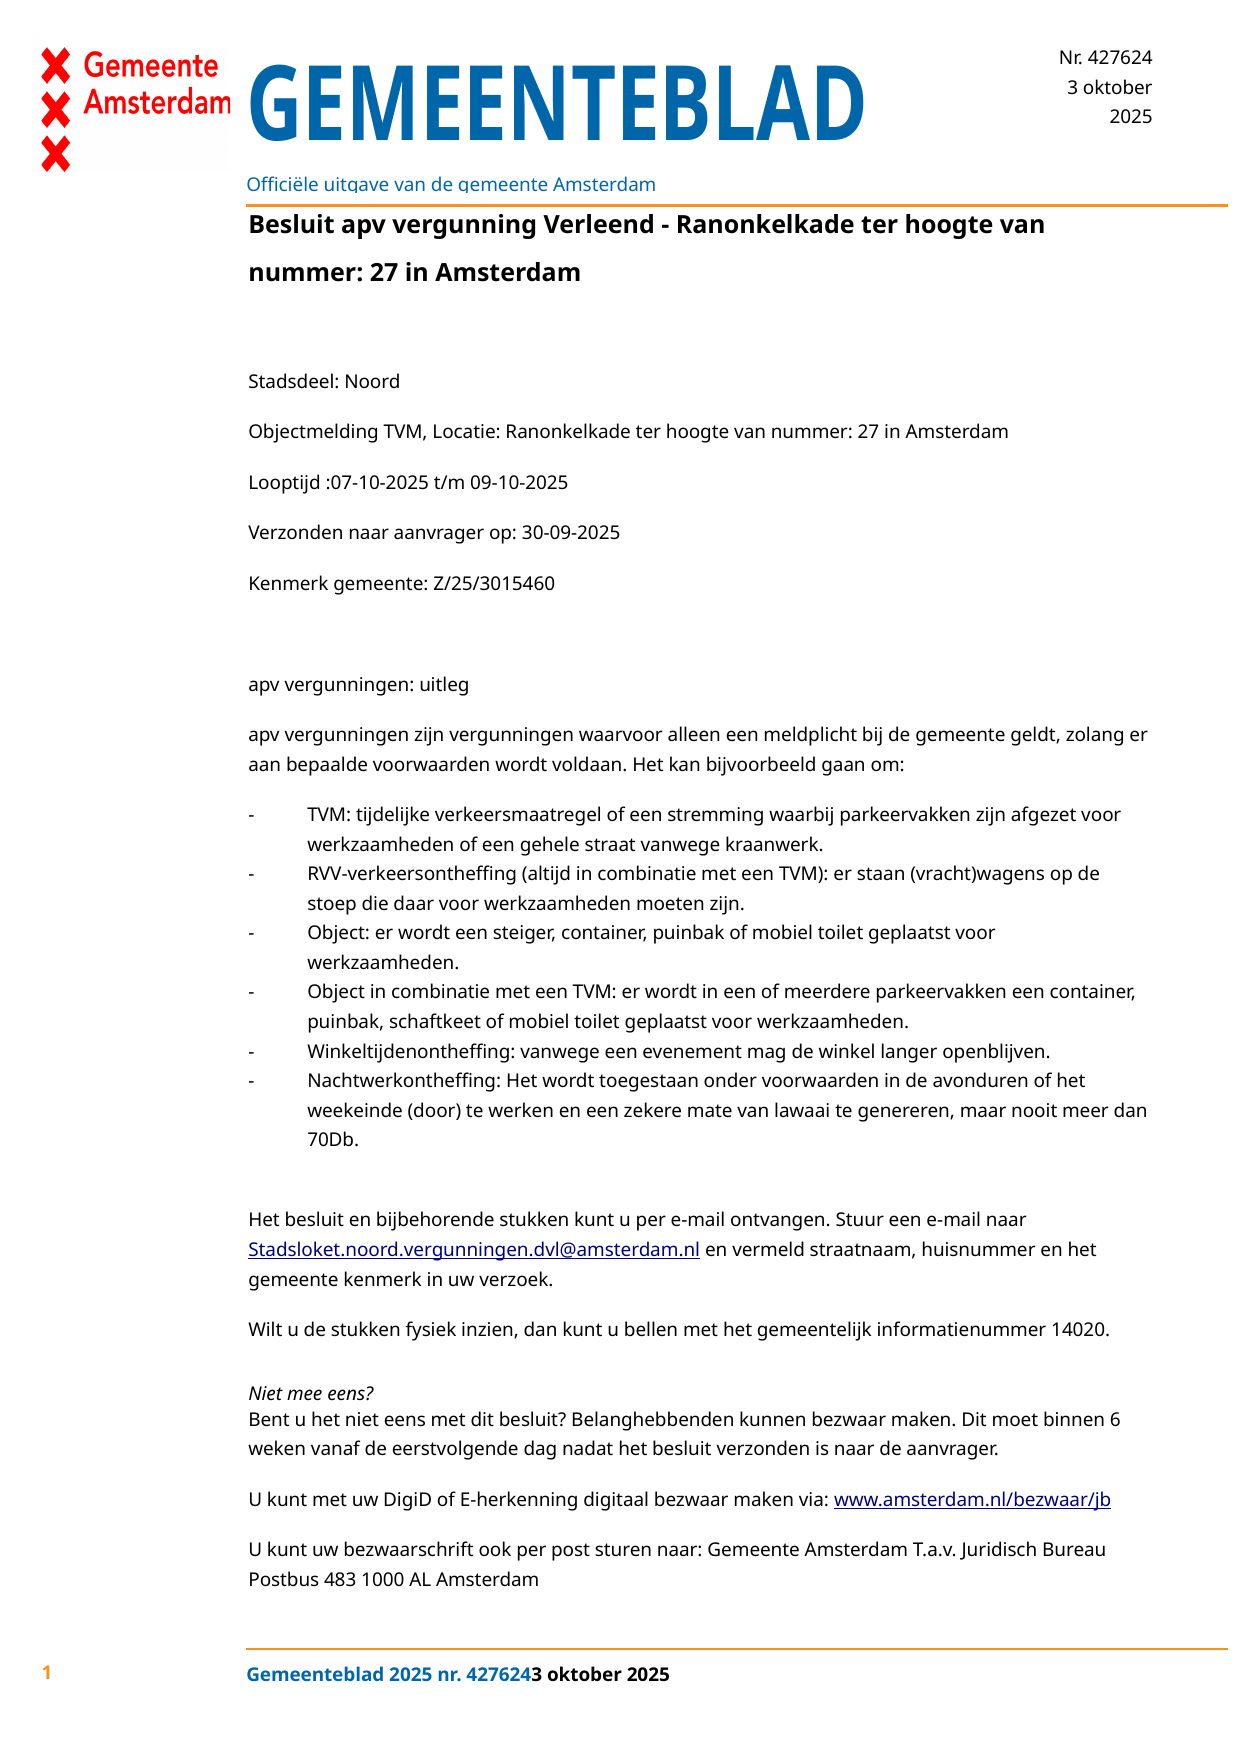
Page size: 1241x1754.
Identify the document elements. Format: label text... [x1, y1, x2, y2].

text Besluit apv vergunning Verleend - Ranonkelkade ter hoogte van nummer: 27 in Amsterdam [248, 207, 1152, 288]
list Nachtwerkontheffing: Het wordt toegestaan onder voorwaarden in de avonduren of het weekeinde (door) te werken en een zekere mate van lawaai te genereren, maar nooit meer dan 70Db. [248, 1067, 1152, 1152]
list Winkeltijdenontheffing: vanwege een evenement mag de winkel langer openblijven. [248, 1038, 1152, 1064]
text U kunt uw bezwaarschrift ook per post sturen naar: Gemeente Amsterdam T.a.v. Juridisch Bureau Postbus 483 1000 AL Amsterdam [248, 1536, 1152, 1592]
picture [41, 47, 231, 172]
text Verzonden naar aanvrager op: 30-09-2025 [248, 519, 1152, 545]
list Object in combinatie met een TVM: er wordt in een of meerdere parkeervakken een container, puinbak, schaftkeet of mobiel toilet geplaatst voor werkzaamheden. [248, 979, 1152, 1034]
list Object: er wordt een steiger, container, puinbak of mobiel toilet geplaatst voor werkzaamheden. [248, 919, 1152, 975]
text Objectmelding TVM, Locatie: Ranonkelkade ter hoogte van nummer: 27 in Amsterdam [248, 419, 1152, 444]
text Bent u het niet eens met dit besluit? Belanghebbenden kunnen bezwaar maken. Dit moet binnen 6 weken vanaf de eerstvolgende dag nadat het besluit verzonden is naar de aanvrager. [248, 1406, 1152, 1461]
list TVM: tijdelijke verkeersmaatregel of een stremming waarbij parkeervakken zijn afgezet voor werkzaamheden of een gehele straat vanwege kraanwerk. [248, 801, 1152, 857]
text apv vergunningen zijn vergunningen waarvoor alleen een meldplicht bij de gemeente geldt, zolang er aan bepaalde voorwaarden wordt voldaan. Het kan bijvoorbeeld gaan om: [248, 721, 1152, 777]
text Niet mee eens? [248, 1380, 1152, 1406]
text Looptijd :07-10-2025 t/m 09-10-2025 [248, 469, 1152, 495]
text U kunt met uw DigiD of E-herkenning digitaal bezwaar maken via: www.amsterdam.nl/bezwaar/jb [248, 1486, 1152, 1512]
text apv vergunningen: uitleg [248, 671, 1152, 697]
text Het besluit en bijbehorende stukken kunt u per e-mail ontvangen. Stuur een e-mail naar Stadsloket.noord.vergunningen.dvl@amsterdam.nl en vermeld straatnaam, huisnummer en het gemeente kenmerk in uw verzoek. [248, 1207, 1152, 1292]
text Stadsdeel: Noord [248, 368, 1152, 394]
text Kenmerk gemeente: Z/25/3015460 [248, 570, 1152, 596]
list RVV-verkeersontheffing (altijd in combinatie met een TVM): er staan (vracht)wagens op de stoep die daar voor werkzaamheden moeten zijn. [248, 860, 1152, 916]
text Wilt u de stukken fysiek inzien, dan kunt u bellen met het gemeentelijk informatienummer 14020. [248, 1316, 1152, 1342]
